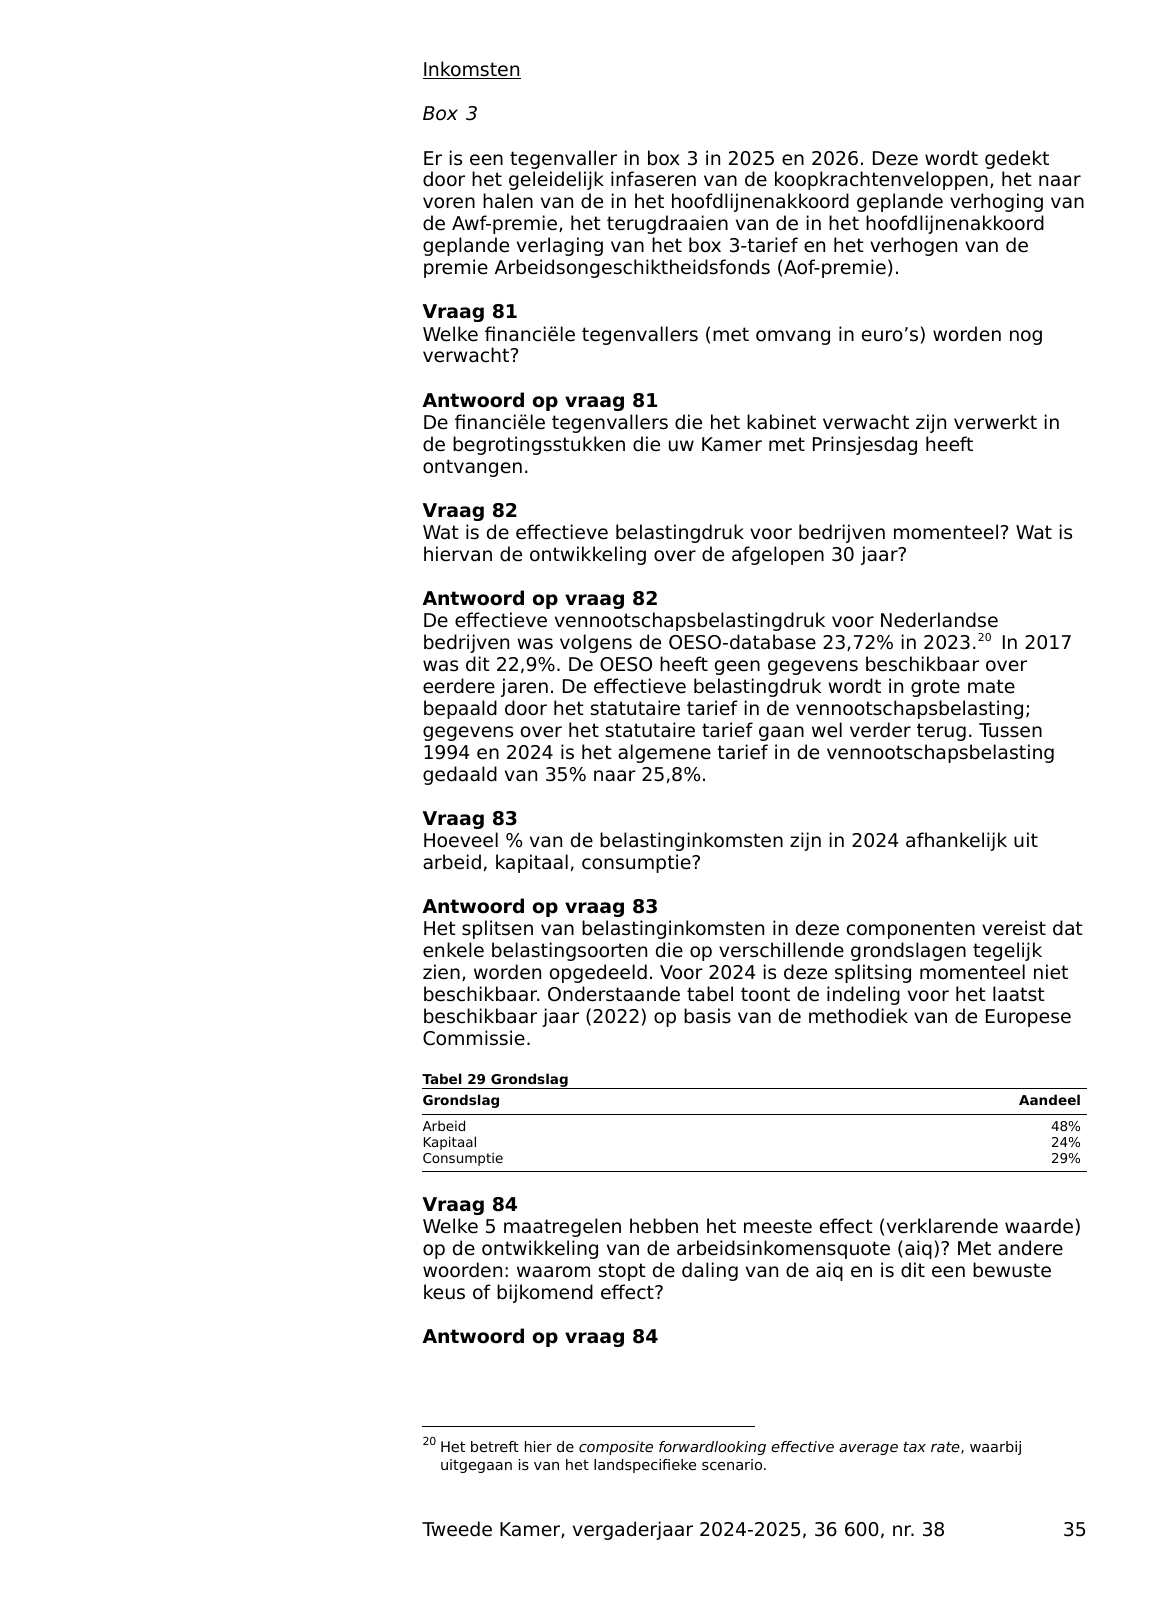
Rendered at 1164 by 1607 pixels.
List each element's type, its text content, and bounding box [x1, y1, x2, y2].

text Vraag 81 [422, 301, 1087, 323]
subtitle Box 3 [422, 103, 1087, 125]
table_cell Aandeel [754, 1089, 1087, 1113]
text Antwoord op vraag 81 [422, 389, 1087, 412]
text De effectieve vennootschapsbelastingdruk voor Nederlandse bedrijven was volgens de OESO-database 23,72% in 2023. In 2017 was dit 22,9%. De OESO heeft geen gegevens beschikbaar over eerdere jaren. De effectieve belastingdruk wordt in grote mate bepaald door het statutaire tarief in de vennootschapsbelasting; gegevens over het statutaire tarief gaan wel verder terug. Tussen 1994 en 2024 is het algemene tarief in de vennootschapsbelasting gedaald van 35% naar 25,8%. [422, 610, 1087, 786]
table_cell 48% [754, 1115, 1087, 1135]
text Antwoord op vraag 84 [422, 1326, 1087, 1348]
text Vraag 83 [422, 808, 1087, 830]
text Welke financiële tegenvallers (met omvang in euro’s) worden nog verwacht? [422, 323, 1087, 367]
table_header Tabel 29 Grondslag [422, 1072, 1087, 1087]
text Vraag 84 [422, 1194, 1087, 1216]
table_cell 29% [754, 1151, 1087, 1171]
text Antwoord op vraag 82 [422, 588, 1087, 610]
table_cell Grondslag [422, 1089, 754, 1113]
text Het splitsen van belastinginkomsten in deze componenten vereist dat enkele belastingsoorten die op verschillende grondslagen tegelijk zien, worden opgedeeld. Voor 2024 is deze splitsing momenteel niet beschikbaar. Onderstaande tabel toont de indeling voor het laatst beschikbaar jaar (2022) op basis van de methodiek van de Europese Commissie. [422, 918, 1087, 1050]
table_cell Consumptie [422, 1151, 754, 1171]
text Wat is de effectieve belastingdruk voor bedrijven momenteel? Wat is hiervan de ontwikkeling over de afgelopen 30 jaar? [422, 522, 1087, 566]
table_cell 24% [754, 1135, 1087, 1151]
text Welke 5 maatregelen hebben het meeste effect (verklarende waarde) op de ontwikkeling van de arbeidsinkomensquote (aiq)? Met andere woorden: waarom stopt de daling van de aiq en is dit een bewuste keus of bijkomend effect? [422, 1216, 1087, 1304]
text Er is een tegenvaller in box 3 in 2025 en 2026. Deze wordt gedekt door het geleidelijk infaseren van de koopkrachtenveloppen, het naar voren halen van de in het hoofdlijnenakkoord geplande verhoging van de Awf-premie, het terugdraaien van de in het hoofdlijnenakkoord geplande verlaging van het box 3-tarief en het verhogen van de premie Arbeidsongeschiktheidsfonds (Aof-premie). [422, 147, 1087, 279]
text Vraag 82 [422, 500, 1087, 522]
table_cell Arbeid [422, 1115, 754, 1135]
text Antwoord op vraag 83 [422, 896, 1087, 918]
text De financiële tegenvallers die het kabinet verwacht zijn verwerkt in de begrotingsstukken die uw Kamer met Prinsjesdag heeft ontvangen. [422, 412, 1087, 477]
text Hoeveel % van de belastinginkomsten zijn in 2024 afhankelijk uit arbeid, kapitaal, consumptie? [422, 830, 1087, 874]
text Het betreft hier de composite forwardlooking effective average tax rate, waarbij uitgegaan is van het landspecifieke scenario. [422, 1435, 1087, 1474]
subtitle Inkomsten [422, 59, 1087, 81]
table_cell Kapitaal [422, 1135, 754, 1151]
